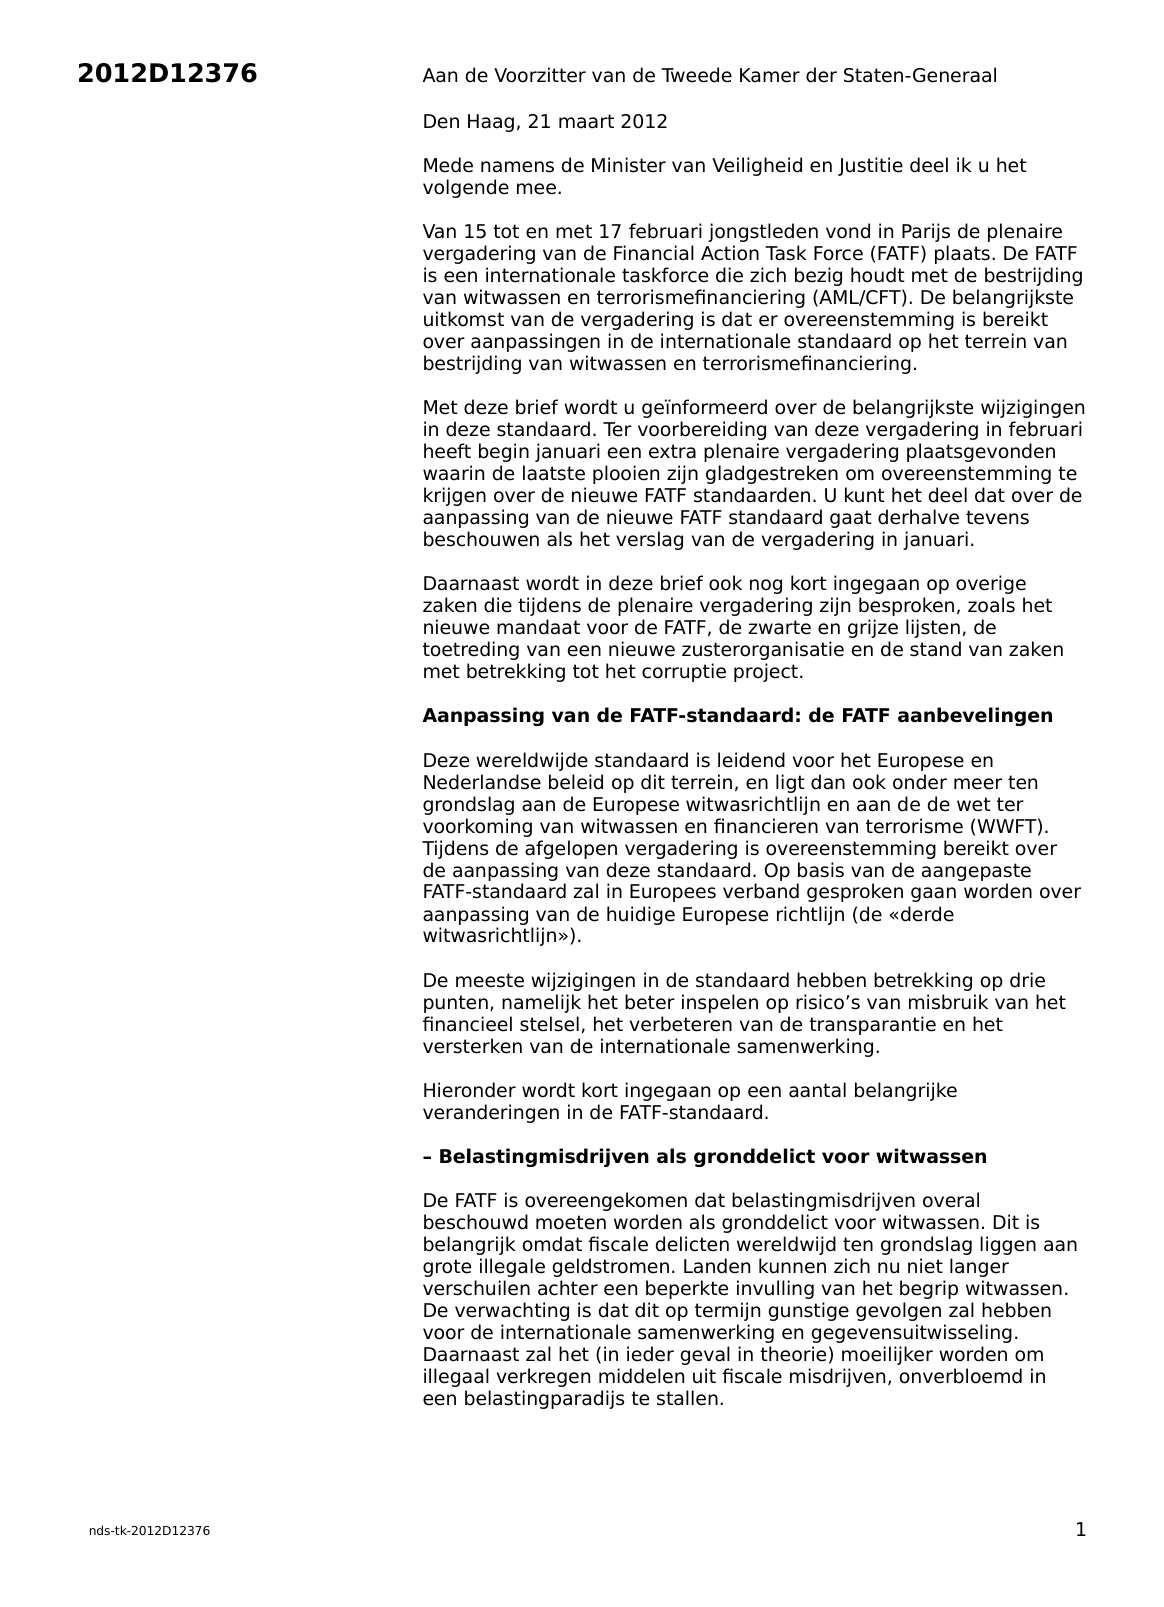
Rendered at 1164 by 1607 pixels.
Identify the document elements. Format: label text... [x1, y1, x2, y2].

text Daarnaast wordt in deze brief ook nog kort ingegaan op overige zaken die tijdens de plenaire vergadering zijn besproken, zoals het nieuwe mandaat voor de FATF, de zwarte en grijze lijsten, de toetreding van een nieuwe zusterorganisatie en de stand van zaken met betrekking tot het corruptie project. [422, 573, 1087, 683]
text De meeste wijzigingen in de standaard hebben betrekking op drie punten, namelijk het beter inspelen op risico’s van misbruik van het financieel stelsel, het verbeteren van de transparantie en het versterken van de internationale samenwerking. [422, 969, 1087, 1057]
subtitle Aanpassing van de FATF-standaard: de FATF aanbevelingen [422, 705, 1087, 727]
text De FATF is overeengekomen dat belastingmisdrijven overal beschouwd moeten worden als gronddelict voor witwassen. Dit is belangrijk omdat fiscale delicten wereldwijd ten grondslag liggen aan grote illegale geldstromen. Landen kunnen zich nu niet langer verschuilen achter een beperkte invulling van het begrip witwassen. De verwachting is dat dit op termijn gunstige gevolgen zal hebben voor de internationale samenwerking en gegevensuitwisseling. Daarnaast zal het (in ieder geval in theorie) moeilijker worden om illegaal verkregen middelen uit fiscale misdrijven, onverbloemd in een belastingparadijs te stallen. [422, 1190, 1087, 1410]
text Hieronder wordt kort ingegaan op een aantal belangrijke veranderingen in de FATF-standaard. [422, 1080, 1087, 1124]
text 2012D12376 Aan de Voorzitter van de Tweede Kamer der Staten-Generaal [77, 59, 1087, 89]
text Den Haag, 21 maart 2012 [422, 111, 1087, 133]
text Deze wereldwijde standaard is leidend voor het Europese en Nederlandse beleid op dit terrein, en ligt dan ook onder meer ten grondslag aan de Europese witwasrichtlijn en aan de de wet ter voorkoming van witwassen en financieren van terrorisme (WWFT). Tijdens de afgelopen vergadering is overeenstemming bereikt over de aanpassing van deze standaard. Op basis van de aangepaste FATF-standaard zal in Europees verband gesproken gaan worden over aanpassing van de huidige Europese richtlijn (de «derde witwasrichtlijn»). [422, 749, 1087, 947]
text nds-tk-2012D12376 [88, 1524, 323, 1538]
subtitle – Belastingmisdrijven als gronddelict voor witwassen [422, 1146, 1087, 1168]
text Mede namens de Minister van Veiligheid en Justitie deel ik u het volgende mee. [422, 155, 1087, 199]
text Van 15 tot en met 17 februari jongstleden vond in Parijs de plenaire vergadering van de Financial Action Task Force (FATF) plaats. De FATF is een internationale taskforce die zich bezig houdt met de bestrijding van witwassen en terrorismefinanciering (AML/CFT). De belangrijkste uitkomst van de vergadering is dat er overeenstemming is bereikt over aanpassingen in de internationale standaard op het terrein van bestrijding van witwassen en terrorismefinanciering. [422, 221, 1087, 375]
text Met deze brief wordt u geïnformeerd over de belangrijkste wijzigingen in deze standaard. Ter voorbereiding van deze vergadering in februari heeft begin januari een extra plenaire vergadering plaatsgevonden waarin de laatste plooien zijn gladgestreken om overeenstemming te krijgen over de nieuwe FATF standaarden. U kunt het deel dat over de aanpassing van de nieuwe FATF standaard gaat derhalve tevens beschouwen als het verslag van de vergadering in januari. [422, 397, 1087, 551]
